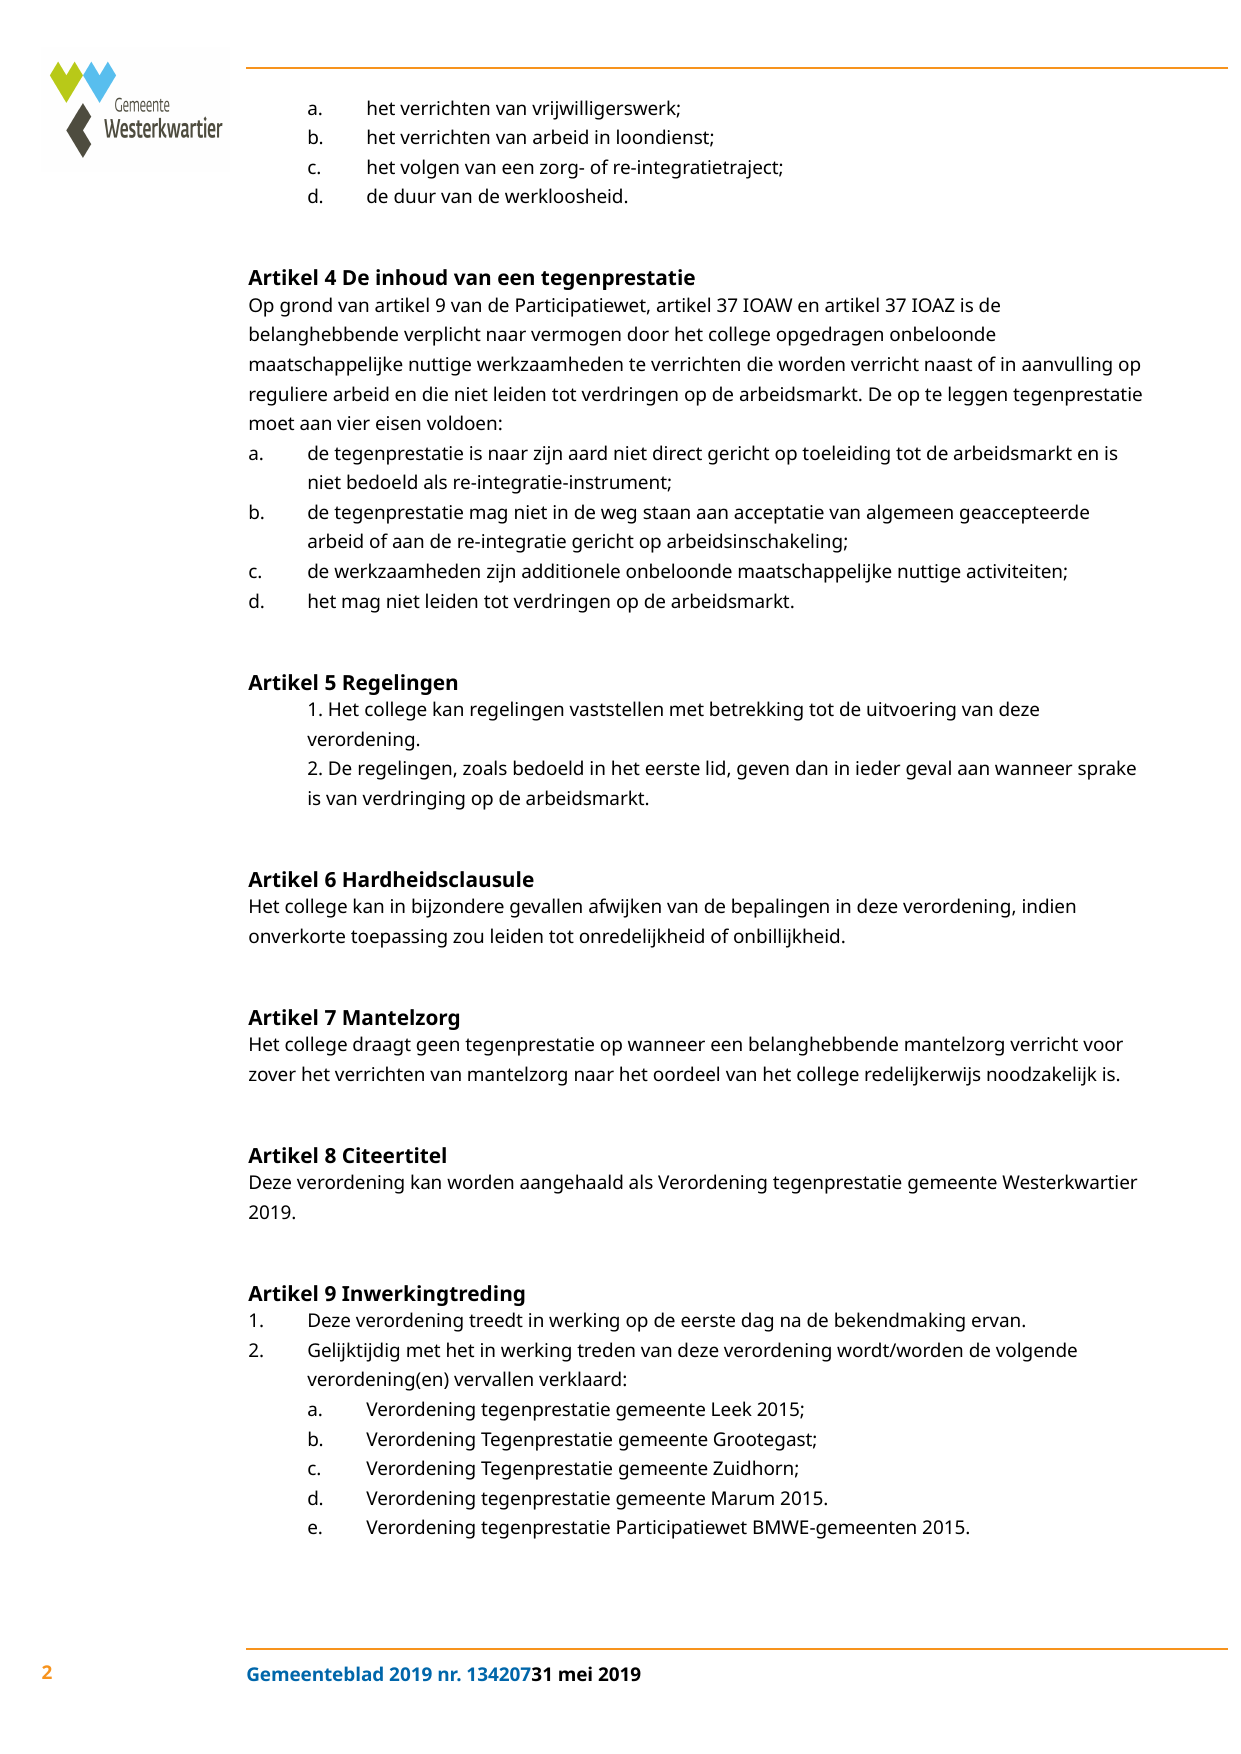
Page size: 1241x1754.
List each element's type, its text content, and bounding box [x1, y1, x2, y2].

list 1. Het college kan regelingen vaststellen met betrekking tot de uitvoering van deze verordening. [248, 696, 1152, 752]
list de werkzaamheden zijn additionele onbeloonde maatschappelijke nuttige activiteiten; [248, 558, 1152, 584]
list het verrichten van arbeid in loondienst; [307, 124, 1152, 150]
list het volgen van een zorg- of re-integratietraject; [307, 154, 1152, 180]
text Artikel 9 Inwerkingtreding [248, 1279, 1152, 1307]
text Artikel 8 Citeertitel [248, 1141, 1152, 1169]
text Artikel 7 Mantelzorg [248, 1003, 1152, 1031]
text Artikel 5 Regelingen [248, 668, 1152, 696]
text Het college kan in bijzondere gevallen afwijken van de bepalingen in deze verordening, indien onverkorte toepassing zou leiden tot onredelijkheid of onbillijkheid. [248, 893, 1152, 949]
picture [41, 47, 231, 172]
text Deze verordening kan worden aangehaald als Verordening tegenprestatie gemeente Westerkwartier 2019. [248, 1169, 1152, 1225]
list het mag niet leiden tot verdringen op de arbeidsmarkt. [248, 588, 1152, 613]
list 2. De regelingen, zoals bedoeld in het eerste lid, geven dan in ieder geval aan wanneer sprake is van verdringing op de arbeidsmarkt. [248, 755, 1152, 811]
list de duur van de werkloosheid. [307, 183, 1152, 209]
text Het college draagt geen tegenprestatie op wanneer een belanghebbende mantelzorg verricht voor zover het verrichten van mantelzorg naar het oordeel van het college redelijkerwijs noodzakelijk is. [248, 1031, 1152, 1087]
list Verordening tegenprestatie gemeente Leek 2015; [307, 1396, 1152, 1422]
list Verordening Tegenprestatie gemeente Zuidhorn; [307, 1455, 1152, 1481]
list Gelijktijdig met het in werking treden van deze verordening wordt/worden de volgende verordening(en) vervallen verklaard: [248, 1337, 1152, 1392]
text Artikel 4 De inhoud van een tegenprestatie [248, 263, 1152, 292]
list de tegenprestatie mag niet in de weg staan aan acceptatie van algemeen geaccepteerde arbeid of aan de re-integratie gericht op arbeidsinschakeling; [248, 499, 1152, 554]
list Verordening Tegenprestatie gemeente Grootegast; [307, 1426, 1152, 1452]
text Op grond van artikel 9 van de Participatiewet, artikel 37 IOAW en artikel 37 IOAZ is de belanghebbende verplicht naar vermogen door het college opgedragen onbeloonde maatschappelijke nuttige werkzaamheden te verrichten die worden verricht naast of in aanvulling op reguliere arbeid en die niet leiden tot verdringen op de arbeidsmarkt. De op te leggen tegenprestatie moet aan vier eisen voldoen: [248, 292, 1152, 436]
list het verrichten van vrijwilligerswerk; [307, 95, 1152, 121]
list Verordening tegenprestatie Participatiewet BMWE-gemeenten 2015. [307, 1514, 1152, 1540]
list Verordening tegenprestatie gemeente Marum 2015. [307, 1485, 1152, 1511]
list de tegenprestatie is naar zijn aard niet direct gericht op toeleiding tot de arbeidsmarkt en is niet bedoeld als re-integratie-instrument; [248, 440, 1152, 495]
text Artikel 6 Hardheidsclausule [248, 865, 1152, 893]
list Deze verordening treedt in werking op de eerste dag na de bekendmaking ervan. [248, 1307, 1152, 1333]
